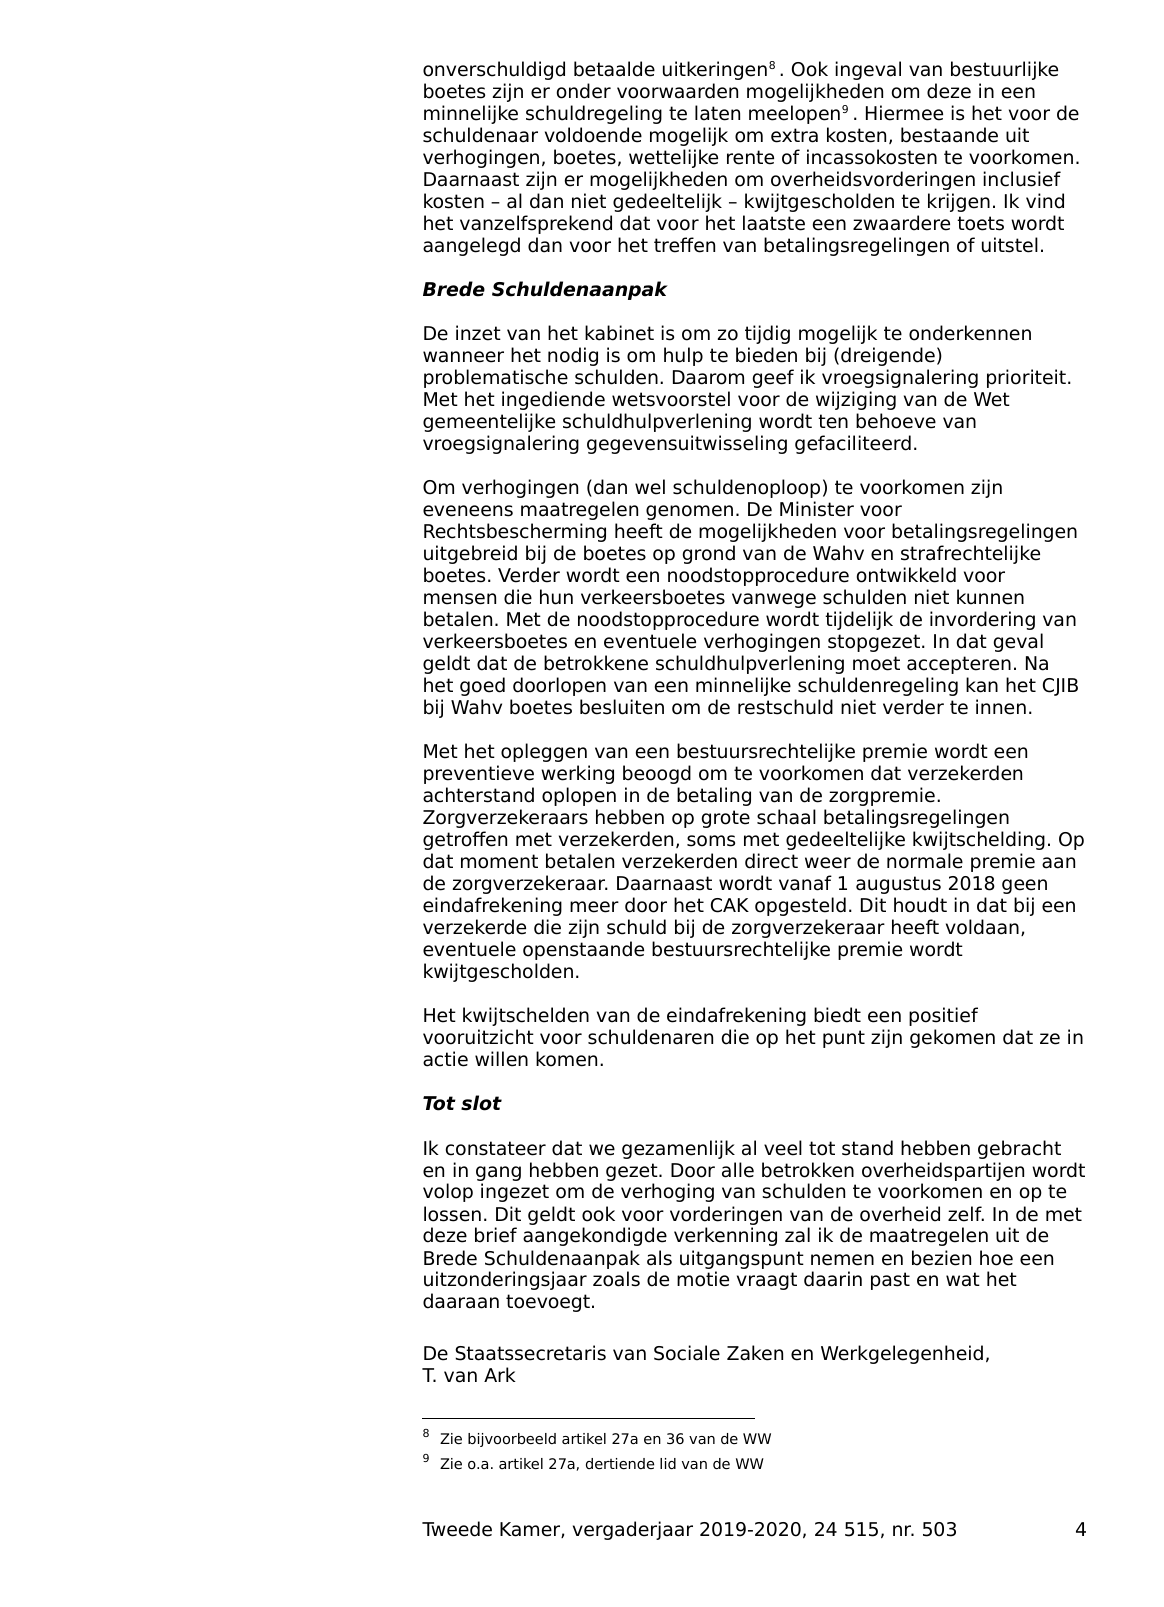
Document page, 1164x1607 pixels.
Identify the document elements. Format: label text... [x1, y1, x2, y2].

text De Staatssecretaris van Sociale Zaken en Werkgelegenheid, T. van Ark [422, 1343, 1087, 1387]
text onverschuldigd betaalde uitkeringen. Ook ingeval van bestuurlijke boetes zijn er onder voorwaarden mogelijkheden om deze in een minnelijke schuldregeling te laten meelopen. Hiermee is het voor de schuldenaar voldoende mogelijk om extra kosten, bestaande uit verhogingen, boetes, wettelijke rente of incassokosten te voorkomen. Daarnaast zijn er mogelijkheden om overheidsvorderingen inclusief kosten – al dan niet gedeeltelijk – kwijtgescholden te krijgen. Ik vind het vanzelfsprekend dat voor het laatste een zwaardere toets wordt aangelegd dan voor het treffen van betalingsregelingen of uitstel. [422, 59, 1087, 257]
text Zie o.a. artikel 27a, dertiende lid van de WW [422, 1452, 1087, 1474]
subtitle Tot slot [422, 1093, 1087, 1115]
text Ik constateer dat we gezamenlijk al veel tot stand hebben gebracht en in gang hebben gezet. Door alle betrokken overheidspartijen wordt volop ingezet om de verhoging van schulden te voorkomen en op te lossen. Dit geldt ook voor vorderingen van de overheid zelf. In de met deze brief aangekondigde verkenning zal ik de maatregelen uit de Brede Schuldenaanpak als uitgangspunt nemen en bezien hoe een uitzonderingsjaar zoals de motie vraagt daarin past en wat het daaraan toevoegt. [422, 1137, 1087, 1313]
text De inzet van het kabinet is om zo tijdig mogelijk te onderkennen wanneer het nodig is om hulp te bieden bij (dreigende) problematische schulden. Daarom geef ik vroegsignalering prioriteit. Met het ingediende wetsvoorstel voor de wijziging van de Wet gemeentelijke schuldhulpverlening wordt ten behoeve van vroegsignalering gegevensuitwisseling gefaciliteerd. [422, 323, 1087, 455]
subtitle Brede Schuldenaanpak [422, 279, 1087, 301]
text Om verhogingen (dan wel schuldenoploop) te voorkomen zijn eveneens maatregelen genomen. De Minister voor Rechtsbescherming heeft de mogelijkheden voor betalingsregelingen uitgebreid bij de boetes op grond van de Wahv en strafrechtelijke boetes. Verder wordt een noodstopprocedure ontwikkeld voor mensen die hun verkeersboetes vanwege schulden niet kunnen betalen. Met de noodstopprocedure wordt tijdelijk de invordering van verkeersboetes en eventuele verhogingen stopgezet. In dat geval geldt dat de betrokkene schuldhulpverlening moet accepteren. Na het goed doorlopen van een minnelijke schuldenregeling kan het CJIB bij Wahv boetes besluiten om de restschuld niet verder te innen. [422, 477, 1087, 719]
text Het kwijtschelden van de eindafrekening biedt een positief vooruitzicht voor schuldenaren die op het punt zijn gekomen dat ze in actie willen komen. [422, 1005, 1087, 1071]
text Met het opleggen van een bestuursrechtelijke premie wordt een preventieve werking beoogd om te voorkomen dat verzekerden achterstand oplopen in de betaling van de zorgpremie. Zorgverzekeraars hebben op grote schaal betalingsregelingen getroffen met verzekerden, soms met gedeeltelijke kwijtschelding. Op dat moment betalen verzekerden direct weer de normale premie aan de zorgverzekeraar. Daarnaast wordt vanaf 1 augustus 2018 geen eindafrekening meer door het CAK opgesteld. Dit houdt in dat bij een verzekerde die zijn schuld bij de zorgverzekeraar heeft voldaan, eventuele openstaande bestuursrechtelijke premie wordt kwijtgescholden. [422, 741, 1087, 983]
text Zie bijvoorbeeld artikel 27a en 36 van de WW [422, 1427, 1087, 1449]
